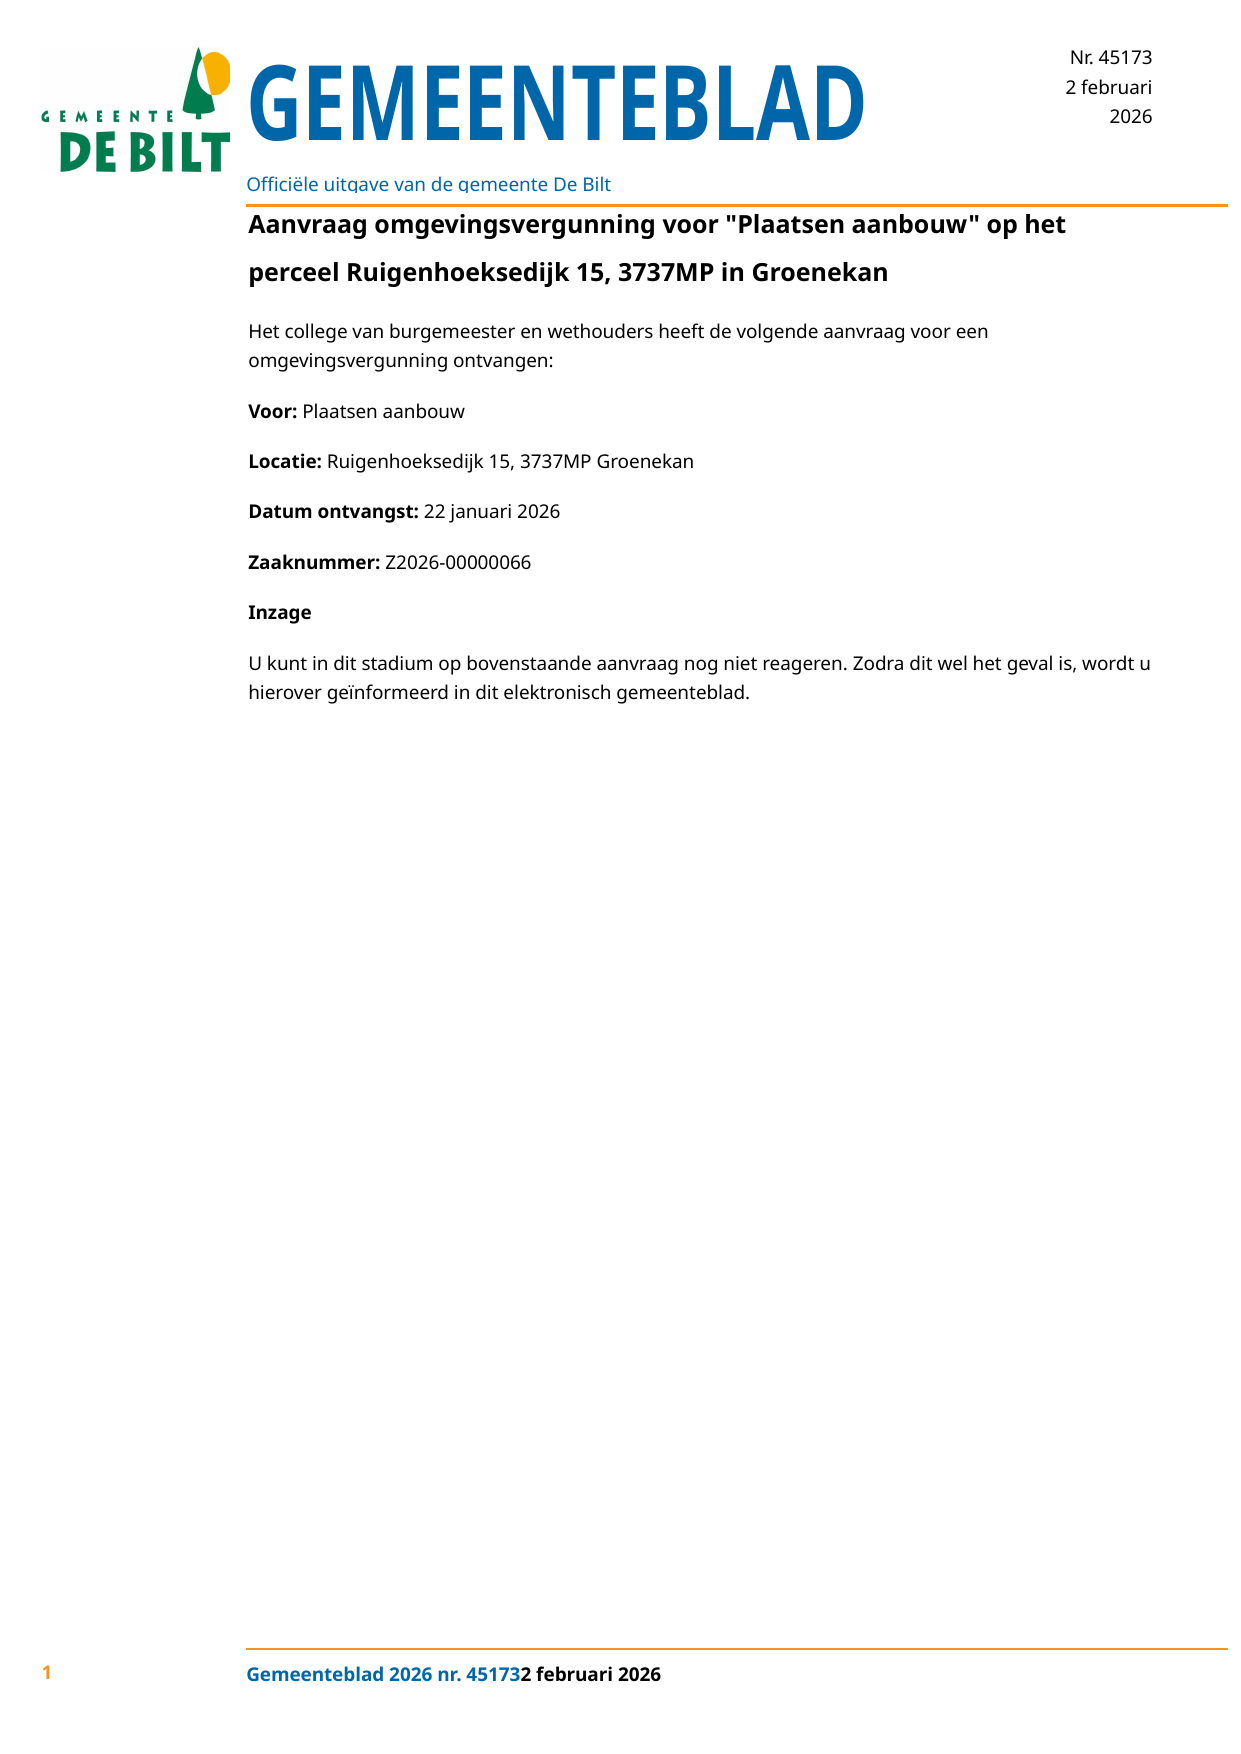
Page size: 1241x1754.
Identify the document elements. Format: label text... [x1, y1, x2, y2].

text U kunt in dit stadium op bovenstaande aanvraag nog niet reageren. Zodra dit wel het geval is, wordt u hierover geïnformeerd in dit elektronisch gemeenteblad. [248, 650, 1152, 705]
text Aanvraag omgevingsvergunning voor "Plaatsen aanbouw" op het perceel Ruigenhoeksedijk 15, 3737MP in Groenekan [248, 207, 1152, 288]
picture [41, 47, 231, 172]
text Inzage [248, 599, 1152, 625]
text Het college van burgemeester en wethouders heeft de volgende aanvraag voor een omgevingsvergunning ontvangen: [248, 318, 1152, 373]
text Locatie: Ruigenhoeksedijk 15, 3737MP Groenekan [248, 448, 1152, 474]
text Zaaknummer: Z2026-00000066 [248, 549, 1152, 575]
text Voor: Plaatsen aanbouw [248, 398, 1152, 424]
text Datum ontvangst: 22 januari 2026 [248, 499, 1152, 524]
